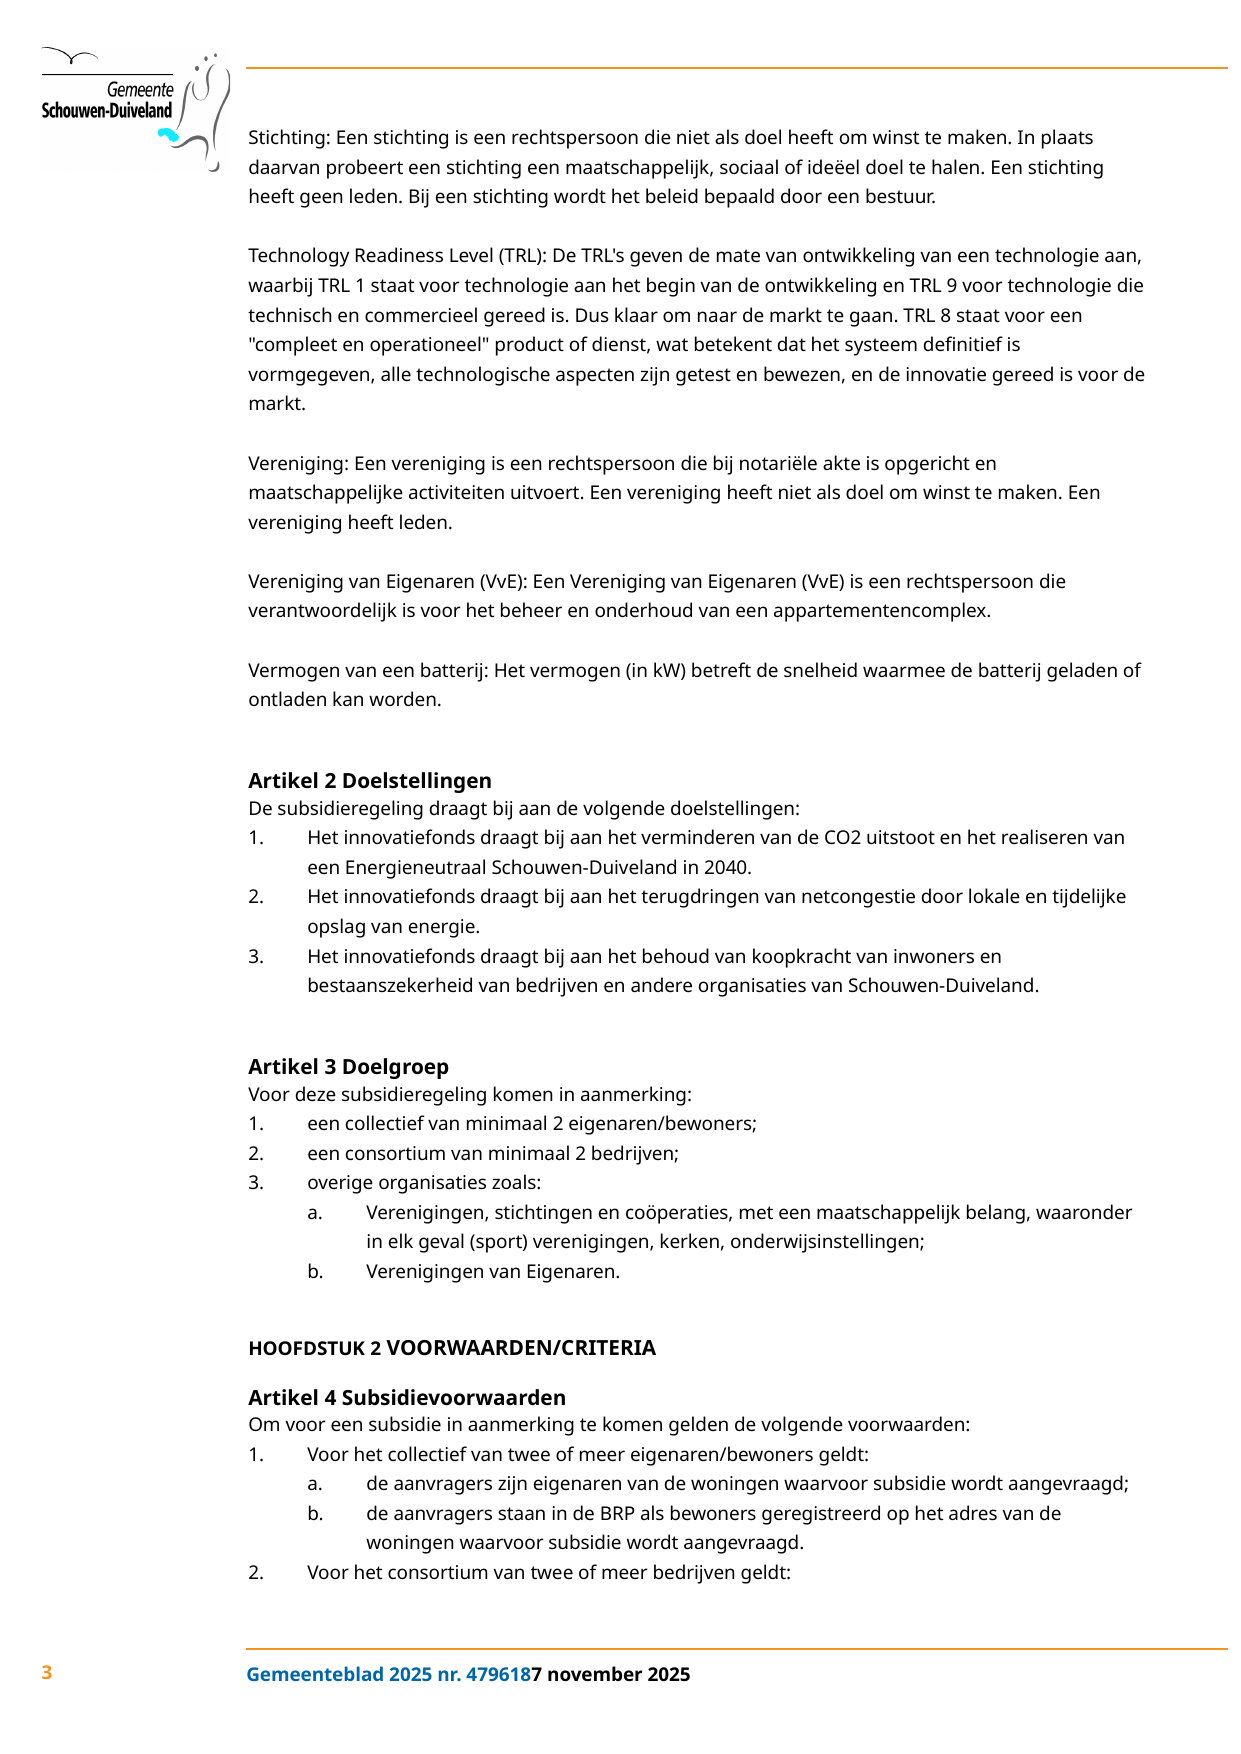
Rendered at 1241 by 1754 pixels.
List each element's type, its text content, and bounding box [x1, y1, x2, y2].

text Vereniging: Een vereniging is een rechtspersoon die bij notariële akte is opgericht en maatschappelijke activiteiten uitvoert. Een vereniging heeft niet als doel om winst te maken. Een vereniging heeft leden. [248, 450, 1152, 535]
text Artikel 3 Doelgroep [248, 1052, 1152, 1081]
list Verenigingen van Eigenaren. [307, 1258, 1152, 1284]
list Het innovatiefonds draagt bij aan het verminderen van de CO2 uitstoot en het realiseren van een Energieneutraal Schouwen-Duiveland in 2040. [248, 824, 1152, 880]
text HOOFDSTUK 2 VOORWAARDEN/CRITERIA [248, 1333, 1152, 1362]
text Voor deze subsidieregeling komen in aanmerking: [248, 1081, 1152, 1107]
list een consortium van minimaal 2 bedrijven; [248, 1140, 1152, 1166]
text De subsidieregeling draagt bij aan de volgende doelstellingen: [248, 795, 1152, 821]
text Vereniging van Eigenaren (VvE): Een Vereniging van Eigenaren (VvE) is een rechtspersoon die verantwoordelijk is voor het beheer en onderhoud van een appartementencomplex. [248, 568, 1152, 623]
list Voor het collectief van twee of meer eigenaren/bewoners geldt: [248, 1441, 1152, 1467]
list overige organisaties zoals: [248, 1169, 1152, 1195]
text Stichting: Een stichting is een rechtspersoon die niet als doel heeft om winst te maken. In plaats daarvan probeert een stichting een maatschappelijk, sociaal of ideëel doel te halen. Een stichting heeft geen leden. Bij een stichting wordt het beleid bepaald door een bestuur. [248, 124, 1152, 209]
text Om voor een subsidie in aanmerking te komen gelden de volgende voorwaarden: [248, 1411, 1152, 1437]
text Vermogen van een batterij: Het vermogen (in kW) betreft de snelheid waarmee de batterij geladen of ontladen kan worden. [248, 657, 1152, 712]
list Het innovatiefonds draagt bij aan het behoud van koopkracht van inwoners en bestaanszekerheid van bedrijven en andere organisaties van Schouwen-Duiveland. [248, 943, 1152, 998]
list een collectief van minimaal 2 eigenaren/bewoners; [248, 1110, 1152, 1136]
text Artikel 2 Doelstellingen [248, 766, 1152, 795]
picture [41, 47, 231, 172]
list de aanvragers zijn eigenaren van de woningen waarvoor subsidie wordt aangevraagd; [307, 1470, 1152, 1496]
list Voor het consortium van twee of meer bedrijven geldt: [248, 1559, 1152, 1585]
list Het innovatiefonds draagt bij aan het terugdringen van netcongestie door lokale en tijdelijke opslag van energie. [248, 884, 1152, 939]
text Technology Readiness Level (TRL): De TRL's geven de mate van ontwikkeling van een technologie aan, waarbij TRL 1 staat voor technologie aan het begin van de ontwikkeling en TRL 9 voor technologie die technisch en commercieel gereed is. Dus klaar om naar de markt te gaan. TRL 8 staat voor een "compleet en operationeel" product of dienst, wat betekent dat het systeem definitief is vormgegeven, alle technologische aspecten zijn getest en bewezen, en de innovatie gereed is voor de markt. [248, 243, 1152, 416]
list de aanvragers staan in de BRP als bewoners geregistreerd op het adres van de woningen waarvoor subsidie wordt aangevraagd. [307, 1500, 1152, 1555]
list Verenigingen, stichtingen en coöperaties, met een maatschappelijk belang, waaronder in elk geval (sport) verenigingen, kerken, onderwijsinstellingen; [307, 1199, 1152, 1254]
text Artikel 4 Subsidievoorwaarden [248, 1383, 1152, 1411]
